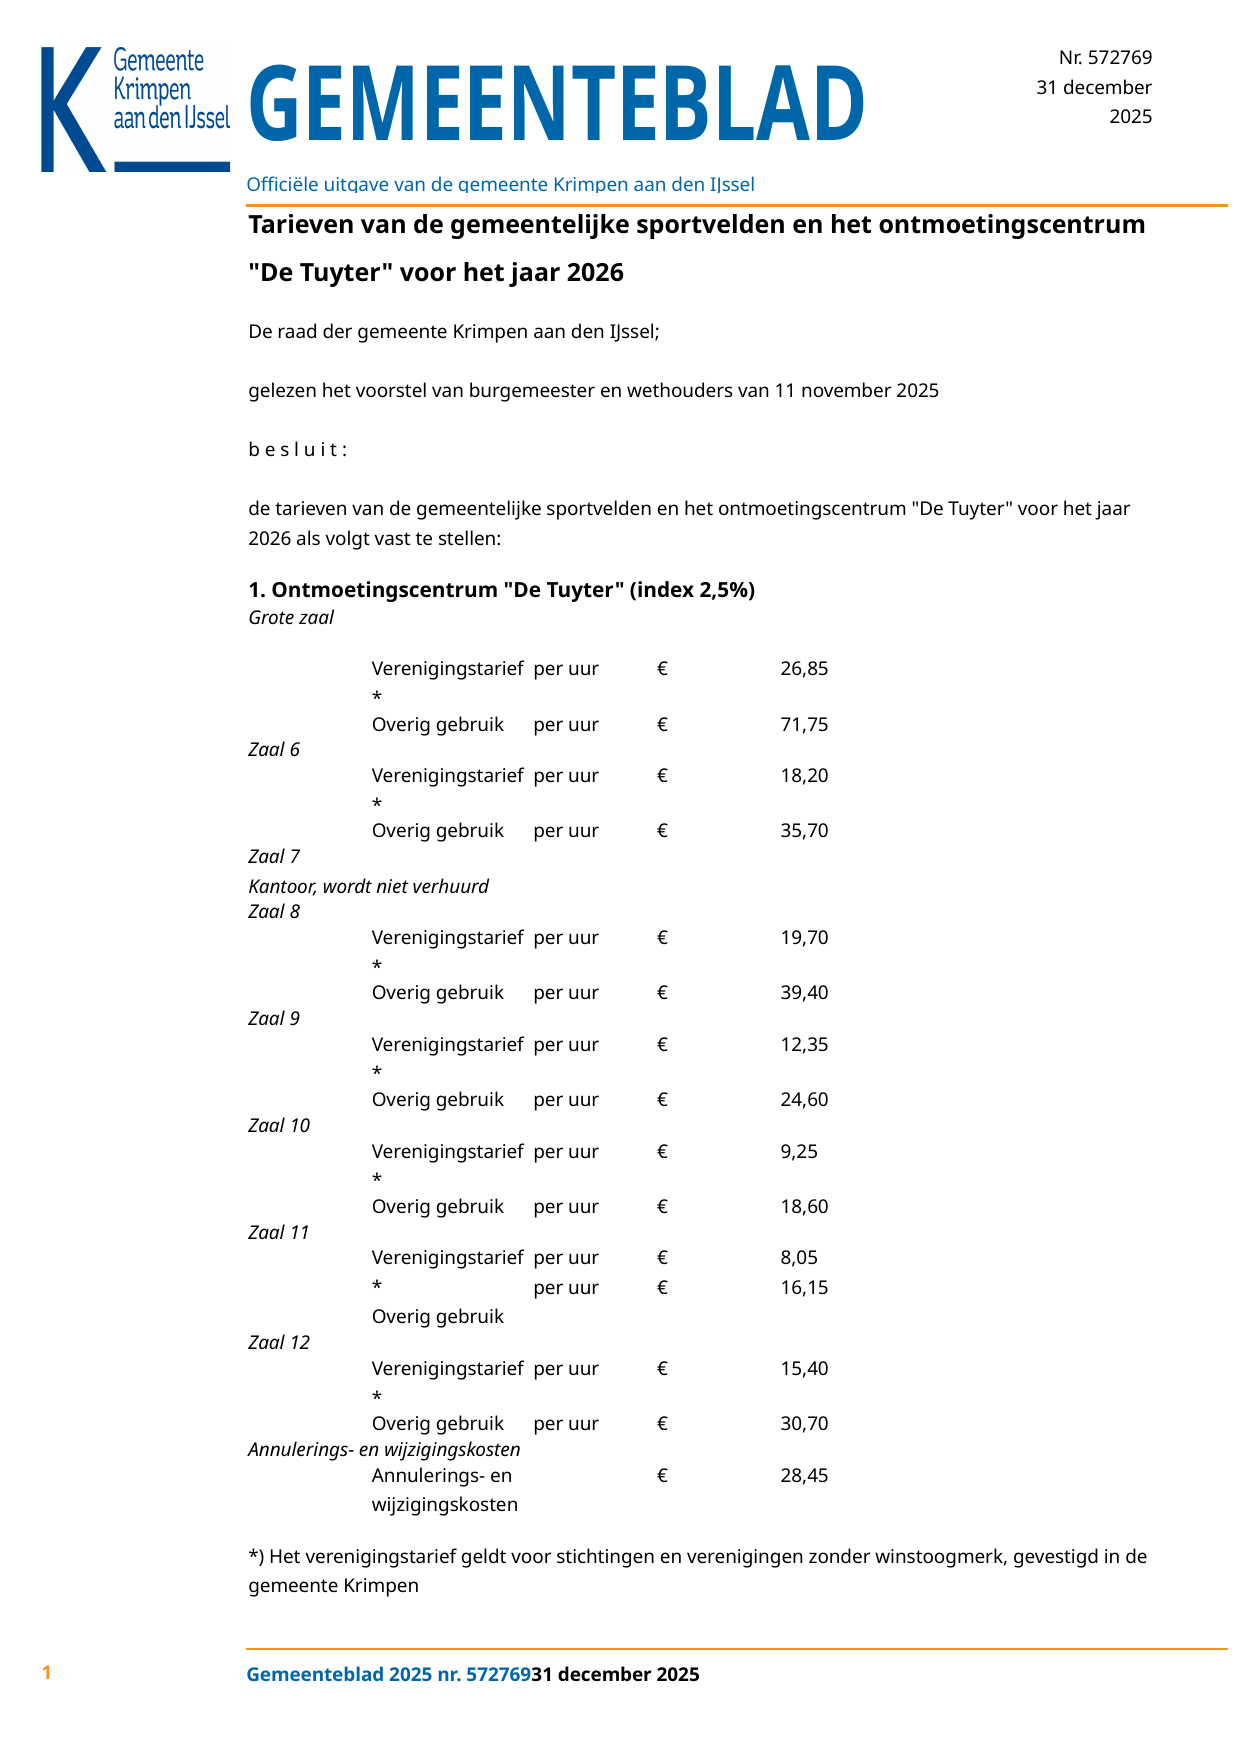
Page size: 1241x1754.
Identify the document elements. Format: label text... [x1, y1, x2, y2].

table_cell € [657, 1355, 780, 1411]
table_cell [533, 1330, 657, 1355]
table_cell [904, 630, 1028, 655]
table_cell Overig gebruik [372, 980, 533, 1005]
table_cell [1028, 1462, 1152, 1517]
table_cell 18,20 [780, 762, 904, 817]
table_cell per uur [533, 1355, 657, 1411]
table_cell 24,60 [780, 1086, 904, 1112]
table_cell [1028, 630, 1152, 655]
table_cell [780, 1112, 904, 1138]
table_cell Overig gebruik [372, 818, 533, 843]
table_cell [904, 924, 1028, 979]
table_cell per uur [533, 1138, 657, 1193]
table_cell 26,85 [780, 655, 904, 711]
table_cell Annulerings- en wijzigingskosten [248, 1436, 533, 1462]
table_cell [248, 655, 372, 711]
table_cell 30,70 [780, 1411, 904, 1436]
table_cell € [657, 1193, 780, 1219]
table_cell [780, 843, 904, 898]
table_cell € [657, 980, 780, 1005]
table_cell Zaal 9 [248, 1005, 533, 1031]
table_cell [780, 899, 904, 924]
table_cell [1028, 1193, 1152, 1219]
table_header [533, 604, 657, 630]
table_cell [248, 1517, 372, 1543]
table_cell Verenigingstarief* [372, 655, 533, 711]
table_cell [1028, 899, 1152, 924]
table_header Grote zaal [248, 604, 533, 630]
table_cell Zaal 12 [248, 1330, 533, 1355]
table_cell € [657, 1462, 780, 1517]
table_cell [533, 630, 657, 655]
table_cell Zaal 8 [248, 899, 533, 924]
table_header [904, 604, 1152, 630]
table_cell [533, 1436, 657, 1462]
table_cell [904, 1517, 1028, 1543]
table_cell [657, 736, 780, 762]
table_cell [1028, 924, 1152, 979]
table_cell [533, 1112, 657, 1138]
table_cell [533, 1005, 657, 1031]
table_cell Overig gebruik [372, 1193, 533, 1219]
table_cell [1028, 1436, 1152, 1462]
table_cell [1028, 1086, 1152, 1112]
table_cell [904, 762, 1028, 817]
table_cell Verenigingstarief* [372, 924, 533, 979]
table_cell [1028, 843, 1152, 898]
table_cell [1028, 1517, 1152, 1543]
text De raad der gemeente Krimpen aan den IJssel; [248, 318, 1152, 344]
table_cell per uur [533, 1086, 657, 1112]
table_cell [904, 843, 1028, 898]
table_cell [248, 762, 372, 817]
table_cell [780, 1517, 904, 1543]
table_cell Zaal 6 [248, 736, 533, 762]
table_cell Verenigingstarief* Overig gebruik [372, 1245, 533, 1329]
table_cell [1028, 818, 1152, 843]
table_cell Verenigingstarief* [372, 762, 533, 817]
table_cell [904, 1330, 1028, 1355]
table_cell [248, 924, 372, 979]
table_cell per uur [533, 711, 657, 736]
table_cell [372, 1517, 533, 1543]
table_cell [1028, 1112, 1152, 1138]
table_cell [248, 818, 372, 843]
table_cell Verenigingstarief* [372, 1138, 533, 1193]
table_header [657, 604, 904, 630]
table_cell [904, 711, 1028, 736]
table_cell per uur per uur [533, 1245, 657, 1329]
table_cell [1028, 1005, 1152, 1031]
table_cell 28,45 [780, 1462, 904, 1517]
table_cell [1028, 1031, 1152, 1086]
table_cell [248, 1138, 372, 1193]
table_cell € [657, 1411, 780, 1436]
table_cell [657, 1517, 780, 1543]
table_cell [904, 980, 1028, 1005]
table_cell [1028, 736, 1152, 762]
table_cell 19,70 [780, 924, 904, 979]
table_cell [904, 1086, 1028, 1112]
table_cell Zaal 7 Kantoor, wordt niet verhuurd [248, 843, 533, 898]
table_cell [1028, 1138, 1152, 1193]
table_cell 12,35 [780, 1031, 904, 1086]
table_cell per uur [533, 1193, 657, 1219]
table_cell per uur [533, 1411, 657, 1436]
table_cell [657, 843, 780, 898]
table_cell [1028, 762, 1152, 817]
table_cell [1028, 1355, 1152, 1411]
table_cell [533, 843, 657, 898]
table_cell Annulerings- en wijzigingskosten [372, 1462, 657, 1517]
table_cell € [657, 924, 780, 979]
text Tarieven van de gemeentelijke sportvelden en het ontmoetingscentrum "De Tuyter" voor het jaar 2026 [248, 207, 1152, 288]
table_cell € [657, 818, 780, 843]
table_cell Overig gebruik [372, 1411, 533, 1436]
table_cell [780, 1330, 904, 1355]
table_cell [533, 899, 657, 924]
table_cell 8,05 16,15 [780, 1245, 904, 1329]
table_cell [248, 1462, 372, 1517]
table_cell € [657, 711, 780, 736]
table_cell [657, 1112, 780, 1138]
table_cell per uur [533, 1031, 657, 1086]
table_cell [904, 1411, 1028, 1436]
table_cell € [657, 1086, 780, 1112]
table_cell [248, 980, 372, 1005]
table_cell [904, 1193, 1028, 1219]
table_cell [904, 1005, 1028, 1031]
text de tarieven van de gemeentelijke sportvelden en het ontmoetingscentrum "De Tuyter" voor het jaar 2026 als volgt vast te stellen: [248, 495, 1152, 551]
table_cell [1028, 655, 1152, 711]
table_cell [1028, 711, 1152, 736]
table_cell per uur [533, 655, 657, 711]
text gelezen het voorstel van burgemeester en wethouders van 11 november 2025 [248, 377, 1152, 403]
table_cell [248, 1086, 372, 1112]
table_cell [780, 1219, 904, 1244]
table_cell € [657, 1031, 780, 1086]
table_cell 39,40 [780, 980, 904, 1005]
table_cell € € [657, 1245, 780, 1329]
table_cell [904, 1436, 1028, 1462]
text 1. Ontmoetingscentrum "De Tuyter" (index 2,5%) [248, 575, 1152, 604]
table_cell [657, 630, 780, 655]
table_cell Overig gebruik [372, 1086, 533, 1112]
table_cell 15,40 [780, 1355, 904, 1411]
table_cell [904, 899, 1028, 924]
table_cell per uur [533, 762, 657, 817]
table_cell [657, 1005, 780, 1031]
table_cell [780, 736, 904, 762]
picture [41, 47, 231, 172]
table_cell Zaal 10 [248, 1112, 533, 1138]
table_cell [904, 1031, 1028, 1086]
table_cell [904, 818, 1028, 843]
table_cell [533, 1517, 657, 1543]
text b e s l u i t : [248, 436, 1152, 462]
table_cell [248, 630, 372, 655]
table_cell [1028, 1245, 1152, 1329]
table_cell [533, 736, 657, 762]
table_cell [904, 736, 1028, 762]
table_cell 9,25 [780, 1138, 904, 1193]
table_cell [904, 1462, 1028, 1517]
table_cell [904, 1355, 1028, 1411]
table_cell [657, 899, 780, 924]
table_cell [248, 1031, 372, 1086]
table_cell [904, 1112, 1028, 1138]
table_cell per uur [533, 924, 657, 979]
table_cell 18,60 [780, 1193, 904, 1219]
table_cell [248, 1411, 372, 1436]
table_cell [372, 630, 533, 655]
table_cell 71,75 [780, 711, 904, 736]
table_cell per uur [533, 980, 657, 1005]
table_cell [248, 1245, 372, 1329]
table_cell [248, 1355, 372, 1411]
table_cell [780, 630, 904, 655]
table_cell 35,70 [780, 818, 904, 843]
table_cell [248, 711, 372, 736]
table_cell [904, 1219, 1028, 1244]
table_cell [1028, 980, 1152, 1005]
table_cell *) Het verenigingstarief geldt voor stichtingen en verenigingen zonder winstoogmerk, gevestigd in de gemeente Krimpen [248, 1543, 1152, 1598]
table_cell [780, 1436, 904, 1462]
table_cell Verenigingstarief* [372, 1031, 533, 1086]
table_cell € [657, 762, 780, 817]
table_cell [1028, 1411, 1152, 1436]
table_cell Verenigingstarief* [372, 1355, 533, 1411]
table_cell [533, 1219, 657, 1244]
table_cell [904, 655, 1028, 711]
table_cell [904, 1138, 1028, 1193]
table_cell [248, 1193, 372, 1219]
table_cell per uur [533, 818, 657, 843]
table_cell [780, 1005, 904, 1031]
table_cell [904, 1245, 1028, 1329]
table_cell € [657, 655, 780, 711]
table_cell [657, 1436, 780, 1462]
table_cell Zaal 11 [248, 1219, 533, 1244]
table_cell [657, 1330, 780, 1355]
table_cell [1028, 1219, 1152, 1244]
table_cell [1028, 1330, 1152, 1355]
table_cell Overig gebruik [372, 711, 533, 736]
table_cell [657, 1219, 780, 1244]
table_cell € [657, 1138, 780, 1193]
